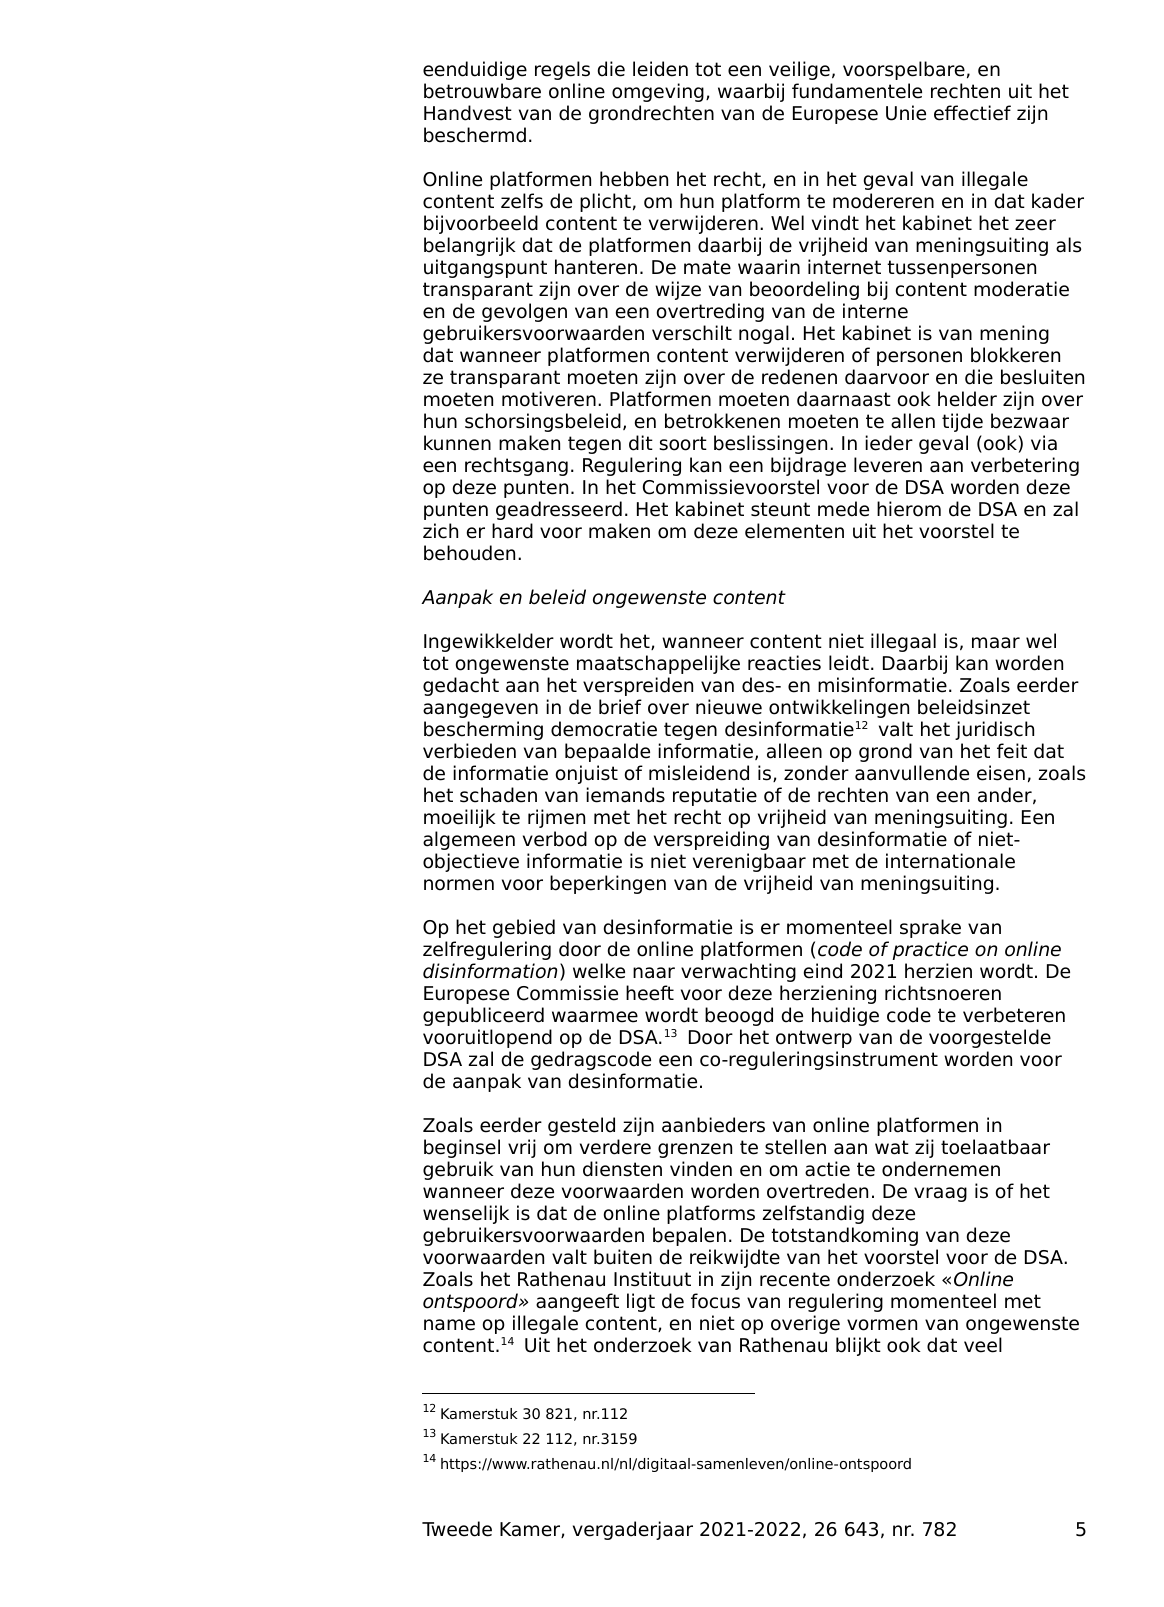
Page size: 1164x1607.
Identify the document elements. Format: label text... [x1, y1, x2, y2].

text Ingewikkelder wordt het, wanneer content niet illegaal is, maar wel tot ongewenste maatschappelijke reacties leidt. Daarbij kan worden gedacht aan het verspreiden van des- en misinformatie. Zoals eerder aangegeven in de brief over nieuwe ontwikkelingen beleidsinzet bescherming democratie tegen desinformatie valt het juridisch verbieden van bepaalde informatie, alleen op grond van het feit dat de informatie onjuist of misleidend is, zonder aanvullende eisen, zoals het schaden van iemands reputatie of de rechten van een ander, moeilijk te rijmen met het recht op vrijheid van meningsuiting. Een algemeen verbod op de verspreiding van desinformatie of niet-objectieve informatie is niet verenigbaar met de internationale normen voor beperkingen van de vrijheid van meningsuiting. [422, 631, 1087, 895]
text Online platformen hebben het recht, en in het geval van illegale content zelfs de plicht, om hun platform te modereren en in dat kader bijvoorbeeld content te verwijderen. Wel vindt het kabinet het zeer belangrijk dat de platformen daarbij de vrijheid van meningsuiting als uitgangspunt hanteren. De mate waarin internet tussenpersonen transparant zijn over de wijze van beoordeling bij content moderatie en de gevolgen van een overtreding van de interne gebruikersvoorwaarden verschilt nogal. Het kabinet is van mening dat wanneer platformen content verwijderen of personen blokkeren ze transparant moeten zijn over de redenen daarvoor en die besluiten moeten motiveren. Platformen moeten daarnaast ook helder zijn over hun schorsingsbeleid, en betrokkenen moeten te allen tijde bezwaar kunnen maken tegen dit soort beslissingen. In ieder geval (ook) via een rechtsgang. Regulering kan een bijdrage leveren aan verbetering op deze punten. In het Commissievoorstel voor de DSA worden deze punten geadresseerd. Het kabinet steunt mede hierom de DSA en zal zich er hard voor maken om deze elementen uit het voorstel te behouden. [422, 169, 1087, 565]
subtitle Aanpak en beleid ongewenste content [422, 587, 1087, 609]
text https://www.rathenau.nl/nl/digitaal-samenleven/online-ontspoord [422, 1452, 1087, 1474]
text Zoals eerder gesteld zijn aanbieders van online platformen in beginsel vrij om verdere grenzen te stellen aan wat zij toelaatbaar gebruik van hun diensten vinden en om actie te ondernemen wanneer deze voorwaarden worden overtreden. De vraag is of het wenselijk is dat de online platforms zelfstandig deze gebruikersvoorwaarden bepalen. De totstandkoming van deze voorwaarden valt buiten de reikwijdte van het voorstel voor de DSA. Zoals het Rathenau Instituut in zijn recente onderzoek «Online ontspoord» aangeeft ligt de focus van regulering momenteel met name op illegale content, en niet op overige vormen van ongewenste content. Uit het onderzoek van Rathenau blijkt ook dat veel [422, 1115, 1087, 1357]
text eenduidige regels die leiden tot een veilige, voorspelbare, en betrouwbare online omgeving, waarbij fundamentele rechten uit het Handvest van de grondrechten van de Europese Unie effectief zijn beschermd. [422, 59, 1087, 147]
text Kamerstuk 30 821, nr.112 [422, 1402, 1087, 1424]
text Op het gebied van desinformatie is er momenteel sprake van zelfregulering door de online platformen (code of practice on online disinformation) welke naar verwachting eind 2021 herzien wordt. De Europese Commissie heeft voor deze herziening richtsnoeren gepubliceerd waarmee wordt beoogd de huidige code te verbeteren vooruitlopend op de DSA. Door het ontwerp van de voorgestelde DSA zal de gedragscode een co-reguleringsinstrument worden voor de aanpak van desinformatie. [422, 917, 1087, 1093]
text Kamerstuk 22 112, nr.3159 [422, 1427, 1087, 1449]
